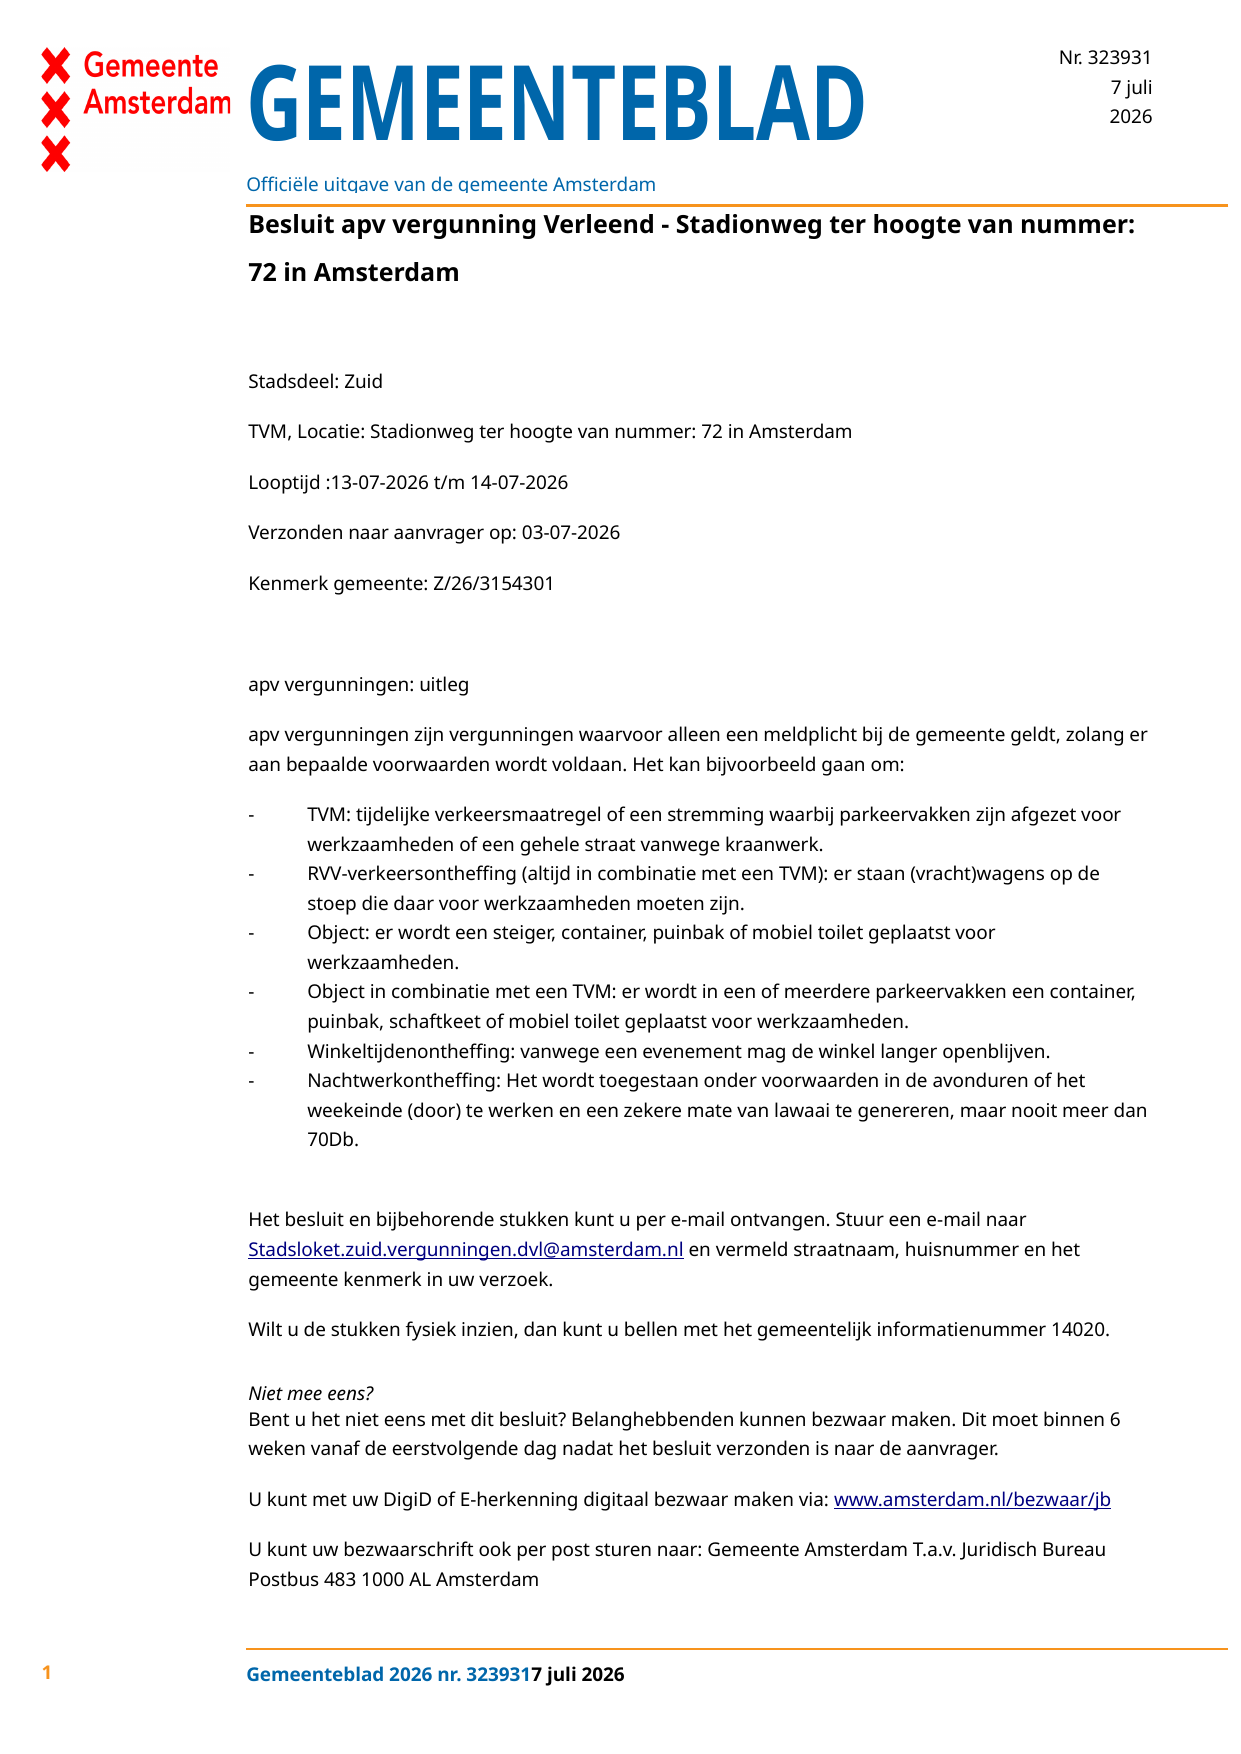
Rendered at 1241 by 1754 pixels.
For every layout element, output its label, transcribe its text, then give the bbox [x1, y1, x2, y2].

text Niet mee eens? [248, 1380, 1152, 1406]
list Object: er wordt een steiger, container, puinbak of mobiel toilet geplaatst voor werkzaamheden. [248, 919, 1152, 975]
list Object in combinatie met een TVM: er wordt in een of meerdere parkeervakken een container, puinbak, schaftkeet of mobiel toilet geplaatst voor werkzaamheden. [248, 979, 1152, 1034]
text Verzonden naar aanvrager op: 03-07-2026 [248, 519, 1152, 545]
text apv vergunningen: uitleg [248, 671, 1152, 697]
text U kunt met uw DigiD of E-herkenning digitaal bezwaar maken via: www.amsterdam.nl/bezwaar/jb [248, 1486, 1152, 1512]
list Winkeltijdenontheffing: vanwege een evenement mag de winkel langer openblijven. [248, 1038, 1152, 1064]
list RVV-verkeersontheffing (altijd in combinatie met een TVM): er staan (vracht)wagens op de stoep die daar voor werkzaamheden moeten zijn. [248, 860, 1152, 916]
text U kunt uw bezwaarschrift ook per post sturen naar: Gemeente Amsterdam T.a.v. Juridisch Bureau Postbus 483 1000 AL Amsterdam [248, 1536, 1152, 1592]
text Stadsdeel: Zuid [248, 368, 1152, 394]
text Looptijd :13-07-2026 t/m 14-07-2026 [248, 469, 1152, 495]
text Bent u het niet eens met dit besluit? Belanghebbenden kunnen bezwaar maken. Dit moet binnen 6 weken vanaf de eerstvolgende dag nadat het besluit verzonden is naar de aanvrager. [248, 1406, 1152, 1461]
text apv vergunningen zijn vergunningen waarvoor alleen een meldplicht bij de gemeente geldt, zolang er aan bepaalde voorwaarden wordt voldaan. Het kan bijvoorbeeld gaan om: [248, 721, 1152, 777]
text Wilt u de stukken fysiek inzien, dan kunt u bellen met het gemeentelijk informatienummer 14020. [248, 1316, 1152, 1342]
text Het besluit en bijbehorende stukken kunt u per e-mail ontvangen. Stuur een e-mail naar Stadsloket.zuid.vergunningen.dvl@amsterdam.nl en vermeld straatnaam, huisnummer en het gemeente kenmerk in uw verzoek. [248, 1207, 1152, 1292]
list TVM: tijdelijke verkeersmaatregel of een stremming waarbij parkeervakken zijn afgezet voor werkzaamheden of een gehele straat vanwege kraanwerk. [248, 801, 1152, 857]
text TVM, Locatie: Stadionweg ter hoogte van nummer: 72 in Amsterdam [248, 419, 1152, 444]
picture [41, 47, 231, 172]
list Nachtwerkontheffing: Het wordt toegestaan onder voorwaarden in de avonduren of het weekeinde (door) te werken en een zekere mate van lawaai te genereren, maar nooit meer dan 70Db. [248, 1067, 1152, 1152]
text Besluit apv vergunning Verleend - Stadionweg ter hoogte van nummer: 72 in Amsterdam [248, 207, 1152, 288]
text Kenmerk gemeente: Z/26/3154301 [248, 570, 1152, 596]
